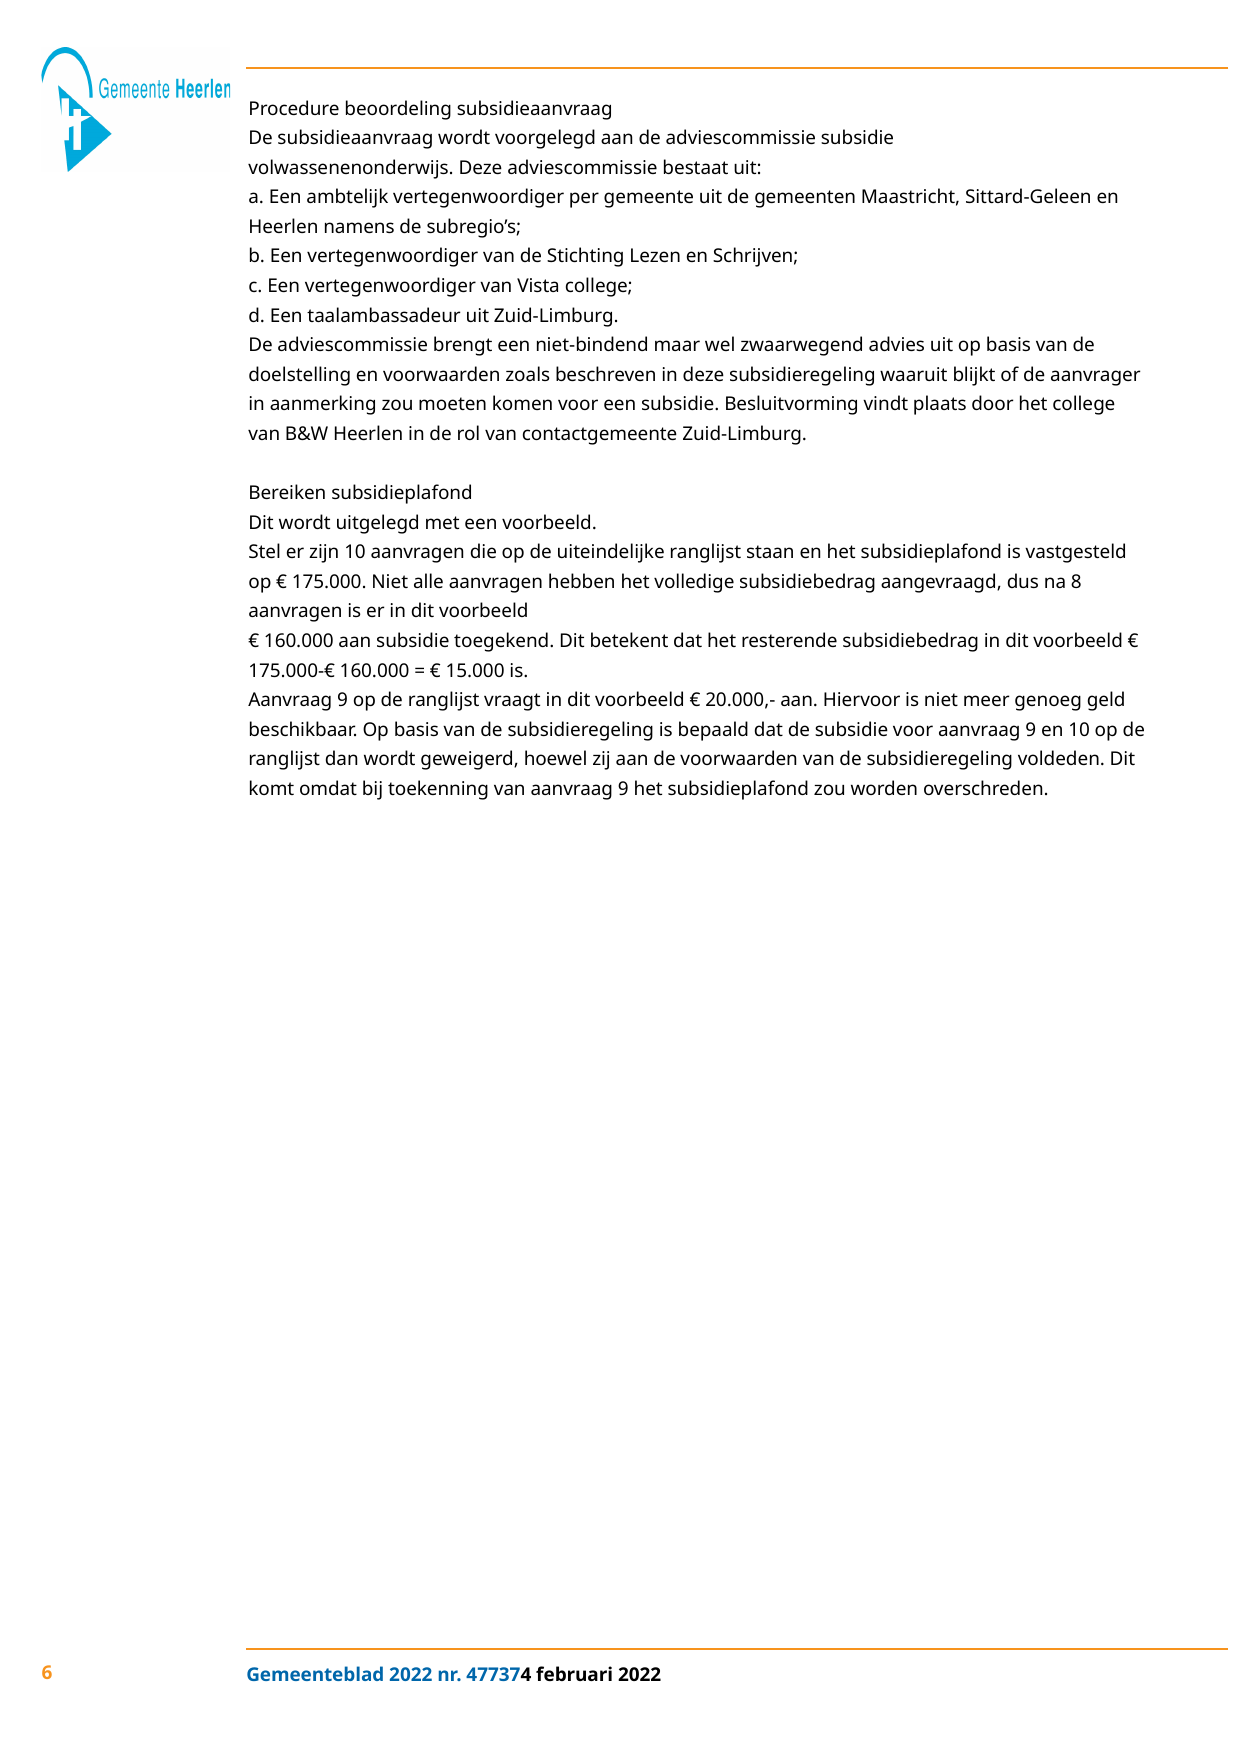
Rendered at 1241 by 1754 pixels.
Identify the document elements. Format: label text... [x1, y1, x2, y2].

text a. Een ambtelijk vertegenwoordiger per gemeente uit de gemeenten Maastricht, Sittard-Geleen en Heerlen namens de subregio’s; [248, 183, 1152, 239]
text Procedure beoordeling subsidieaanvraag [248, 95, 1152, 121]
picture [41, 47, 59, 70]
text d. Een taalambassadeur uit Zuid-Limburg. [248, 302, 1152, 328]
text Aanvraag 9 op de ranglijst vraagt in dit voorbeeld € 20.000,- aan. Hiervoor is niet meer genoeg geld beschikbaar. Op basis van de subsidieregeling is bepaald dat de subsidie voor aanvraag 9 en 10 op de ranglijst dan wordt geweigerd, hoewel zij aan de voorwaarden van de subsidieregeling voldeden. Dit komt omdat bij toekenning van aanvraag 9 het subsidieplafond zou worden overschreden. [248, 686, 1152, 801]
text Bereiken subsidieplafond [248, 479, 1152, 505]
picture [41, 47, 231, 172]
text De subsidieaanvraag wordt voorgelegd aan de adviescommissie subsidie [248, 124, 1152, 150]
text Dit wordt uitgelegd met een voorbeeld. [248, 509, 1152, 535]
text volwassenenonderwijs. Deze adviescommissie bestaat uit: [248, 154, 1152, 180]
text € 160.000 aan subsidie toegekend. Dit betekent dat het resterende subsidiebedrag in dit voorbeeld € 175.000-€ 160.000 = € 15.000 is. [248, 627, 1152, 683]
text c. Een vertegenwoordiger van Vista college; [248, 272, 1152, 298]
text Stel er zijn 10 aanvragen die op de uiteindelijke ranglijst staan en het subsidieplafond is vastgesteld op € 175.000. Niet alle aanvragen hebben het volledige subsidiebedrag aangevraagd, dus na 8 aanvragen is er in dit voorbeeld [248, 538, 1152, 623]
text De adviescommissie brengt een niet-bindend maar wel zwaarwegend advies uit op basis van de doelstelling en voorwaarden zoals beschreven in deze subsidieregeling waaruit blijkt of de aanvrager in aanmerking zou moeten komen voor een subsidie. Besluitvorming vindt plaats door het college van B&W Heerlen in de rol van contactgemeente Zuid-Limburg. [248, 331, 1152, 446]
text b. Een vertegenwoordiger van de Stichting Lezen en Schrijven; [248, 243, 1152, 268]
